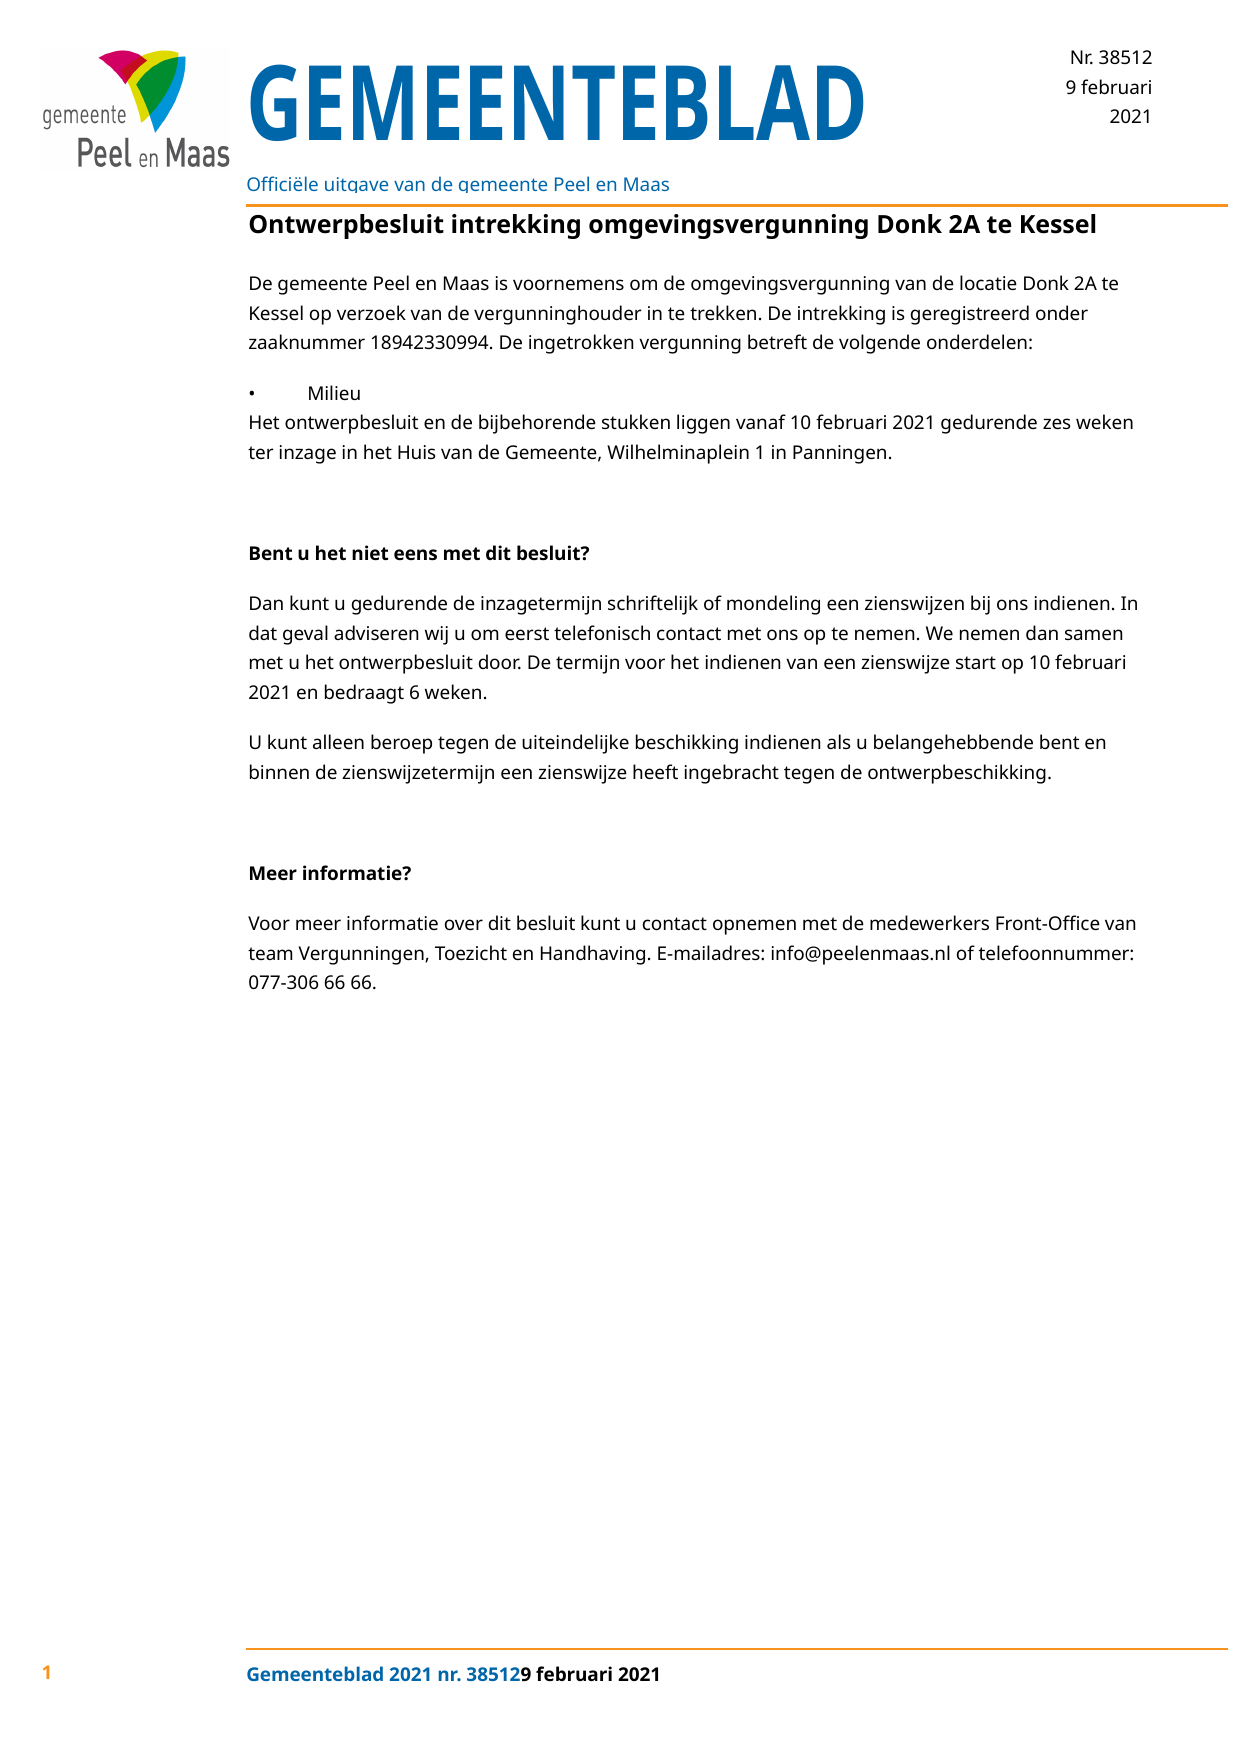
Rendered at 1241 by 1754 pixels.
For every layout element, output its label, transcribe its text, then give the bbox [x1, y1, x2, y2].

text De gemeente Peel en Maas is voornemens om de omgevingsvergunning van de locatie Donk 2A te Kessel op verzoek van de vergunninghouder in te trekken. De intrekking is geregistreerd onder zaaknummer 18942330994. De ingetrokken vergunning betreft de volgende onderdelen: [248, 270, 1152, 355]
list Milieu [248, 380, 1152, 406]
text Dan kunt u gedurende de inzagetermijn schriftelijk of mondeling een zienswijzen bij ons indienen. In dat geval adviseren wij u om eerst telefonisch contact met ons op te nemen. We nemen dan samen met u het ontwerpbesluit door. De termijn voor het indienen van een zienswijze start op 10 februari 2021 en bedraagt 6 weken. [248, 590, 1152, 705]
text Ontwerpbesluit intrekking omgevingsvergunning Donk 2A te Kessel [248, 207, 1152, 241]
text Bent u het niet eens met dit besluit? [248, 540, 1152, 566]
text Meer informatie? [248, 860, 1152, 886]
picture [41, 47, 231, 172]
text Het ontwerpbesluit en de bijbehorende stukken liggen vanaf 10 februari 2021 gedurende zes weken ter inzage in het Huis van de Gemeente, Wilhelminaplein 1 in Panningen. [248, 409, 1152, 465]
text U kunt alleen beroep tegen de uiteindelijke beschikking indienen als u belangehebbende bent en binnen de zienswijzetermijn een zienswijze heeft ingebracht tegen de ontwerpbeschikking. [248, 729, 1152, 785]
text Voor meer informatie over dit besluit kunt u contact opnemen met de medewerkers Front-Office van team Vergunningen, Toezicht en Handhaving. E-mailadres: info@peelenmaas.nl of telefoonnummer: 077-306 66 66. [248, 910, 1152, 995]
